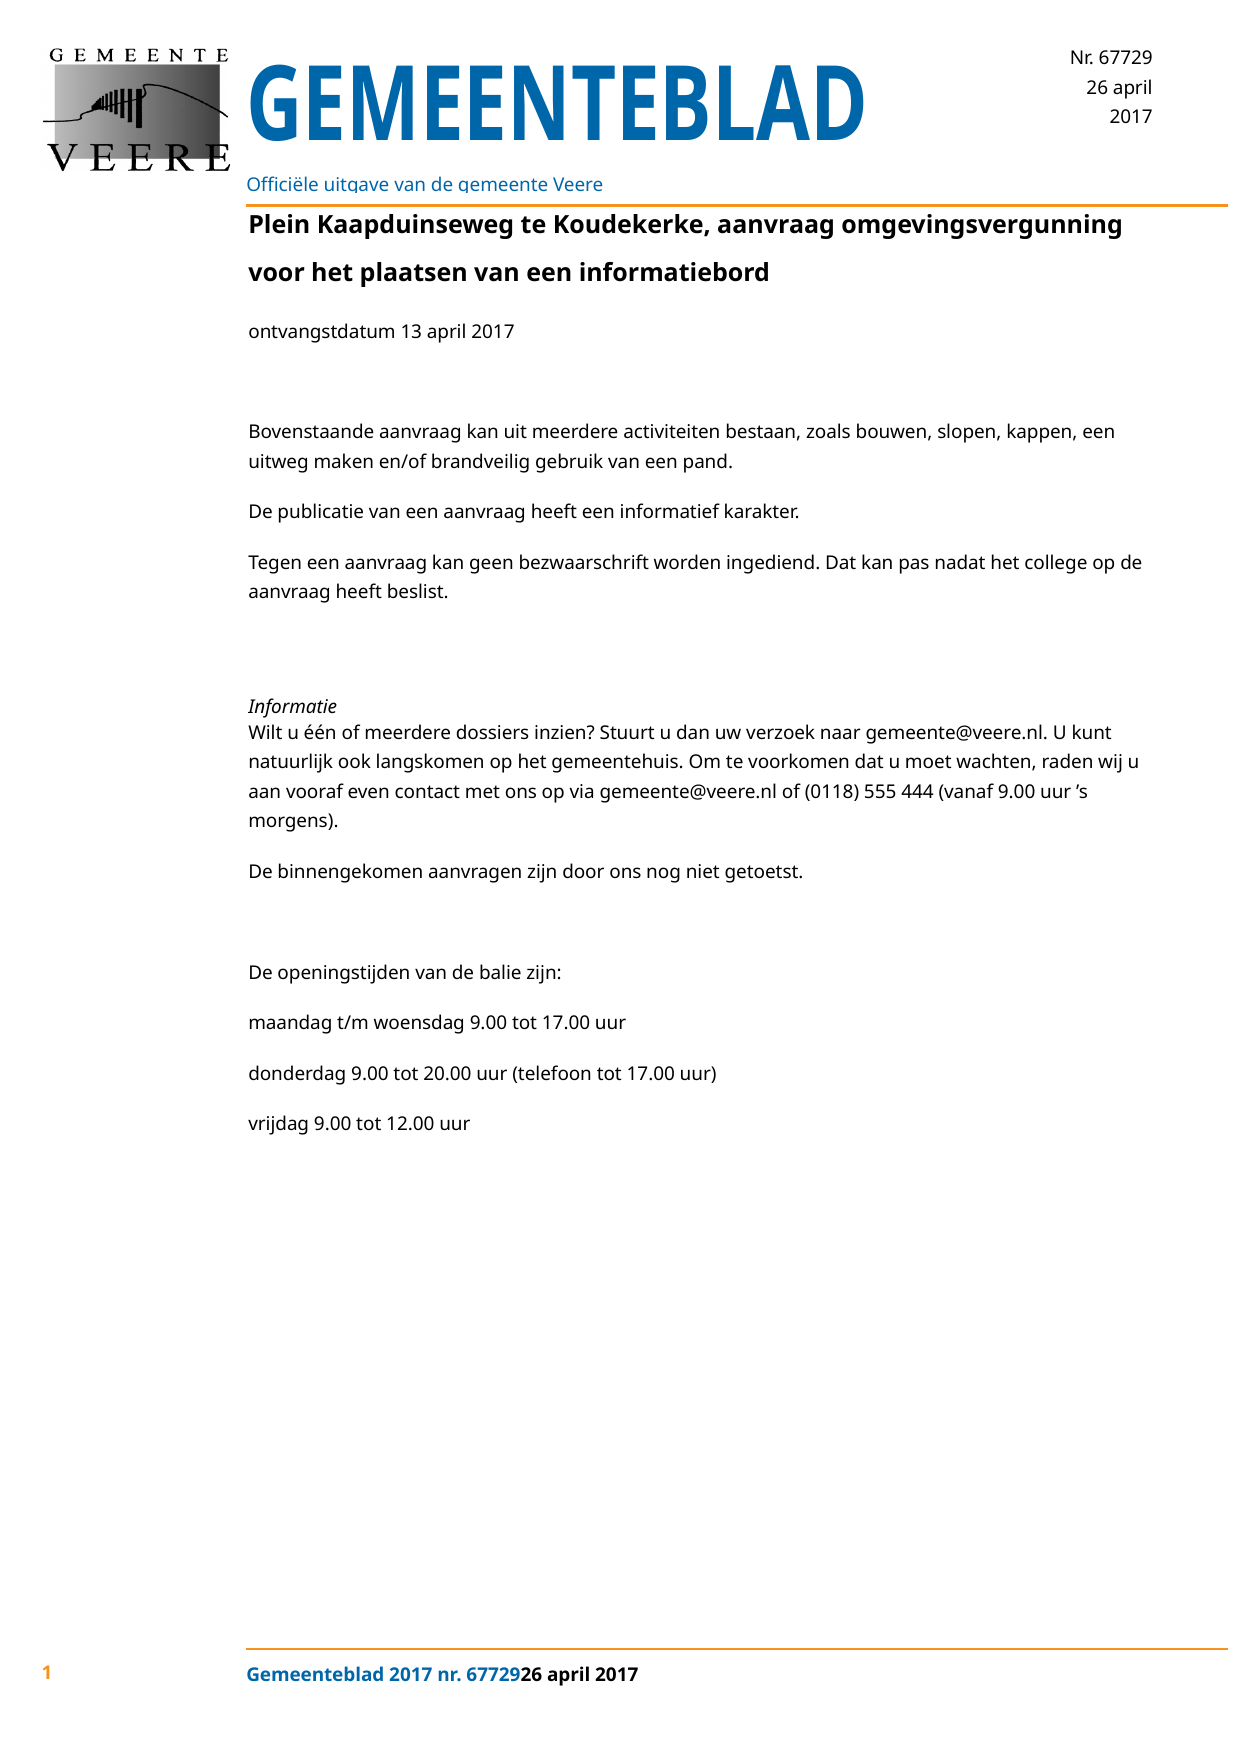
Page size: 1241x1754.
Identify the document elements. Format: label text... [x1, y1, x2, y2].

text De openingstijden van de balie zijn: [248, 959, 1152, 984]
picture [41, 47, 231, 172]
text ontvangstdatum 13 april 2017 [248, 318, 1152, 344]
text De binnengekomen aanvragen zijn door ons nog niet getoetst. [248, 858, 1152, 884]
text maandag t/m woensdag 9.00 tot 17.00 uur [248, 1009, 1152, 1035]
text Informatie [248, 693, 1152, 719]
text Bovenstaande aanvraag kan uit meerdere activiteiten bestaan, zoals bouwen, slopen, kappen, een uitweg maken en/of brandveilig gebruik van een pand. [248, 419, 1152, 474]
text donderdag 9.00 tot 20.00 uur (telefoon tot 17.00 uur) [248, 1060, 1152, 1085]
text Wilt u één of meerdere dossiers inzien? Stuurt u dan uw verzoek naar gemeente@veere.nl. U kunt natuurlijk ook langskomen op het gemeentehuis. Om te voorkomen dat u moet wachten, raden wij u aan vooraf even contact met ons op via gemeente@veere.nl of (0118) 555 444 (vanaf 9.00 uur ’s morgens). [248, 719, 1152, 833]
text De publicatie van een aanvraag heeft een informatief karakter. [248, 499, 1152, 524]
text Plein Kaapduinseweg te Koudekerke, aanvraag omgevingsvergunning voor het plaatsen van een informatiebord [248, 207, 1152, 288]
text Tegen een aanvraag kan geen bezwaarschrift worden ingediend. Dat kan pas nadat het college op de aanvraag heeft beslist. [248, 549, 1152, 604]
text vrijdag 9.00 tot 12.00 uur [248, 1110, 1152, 1136]
